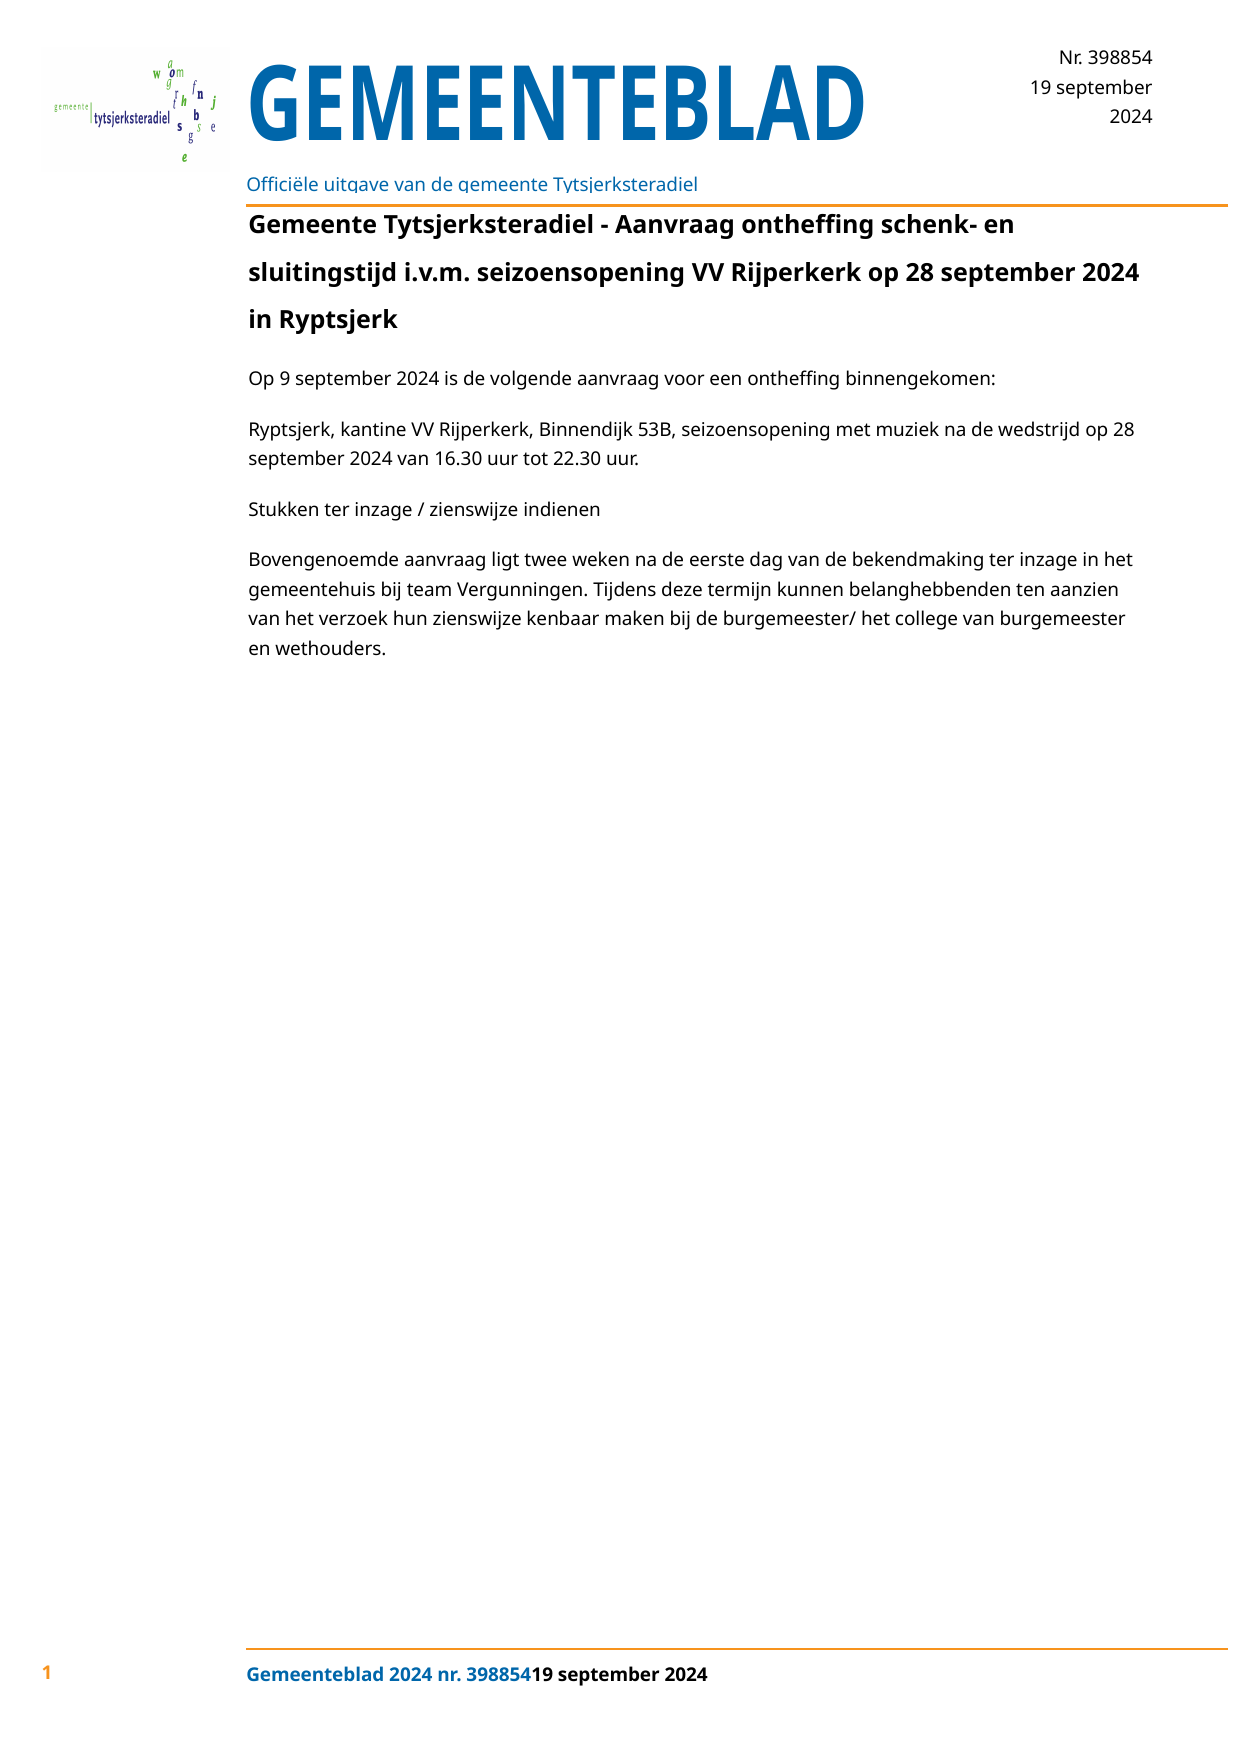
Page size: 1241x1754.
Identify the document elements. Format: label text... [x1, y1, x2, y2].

picture [41, 47, 231, 172]
text Ryptsjerk, kantine VV Rijperkerk, Binnendijk 53B, seizoensopening met muziek na de wedstrijd op 28 september 2024 van 16.30 uur tot 22.30 uur. [248, 416, 1152, 471]
text Stukken ter inzage / zienswijze indienen [248, 496, 1152, 522]
text Gemeente Tytsjerksteradiel - Aanvraag ontheffing schenk- en sluitingstijd i.v.m. seizoensopening VV Rijperkerk op 28 september 2024 in Ryptsjerk [248, 207, 1152, 336]
text Op 9 september 2024 is de volgende aanvraag voor een ontheffing binnengekomen: [248, 366, 1152, 391]
text Bovengenoemde aanvraag ligt twee weken na de eerste dag van de bekendmaking ter inzage in het gemeentehuis bij team Vergunningen. Tijdens deze termijn kunnen belanghebbenden ten aanzien van het verzoek hun zienswijze kenbaar maken bij de burgemeester/ het college van burgemeester en wethouders. [248, 546, 1152, 661]
